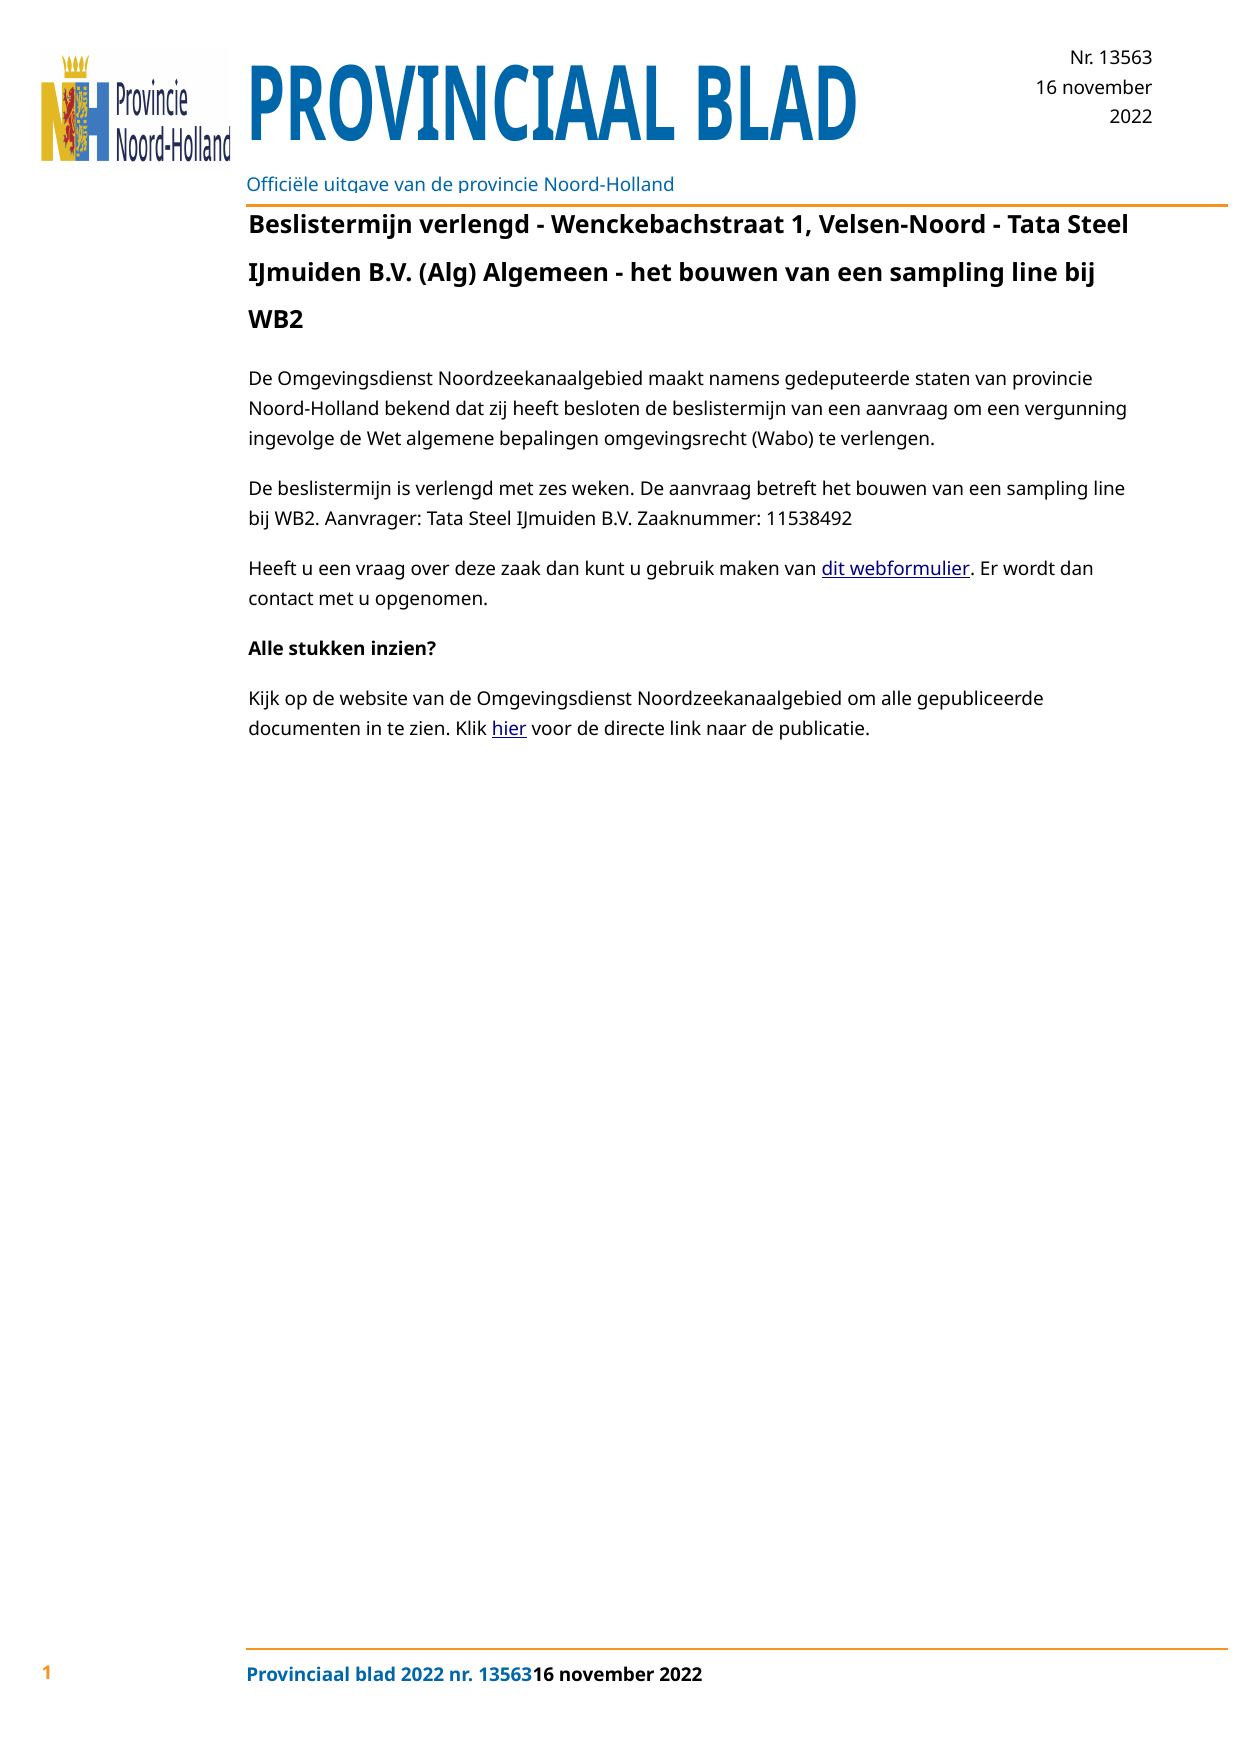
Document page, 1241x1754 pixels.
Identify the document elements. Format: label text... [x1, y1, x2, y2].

text Beslistermijn verlengd - Wenckebachstraat 1, Velsen-Noord - Tata Steel IJmuiden B.V. (Alg) Algemeen - het bouwen van een sampling line bij WB2 [248, 207, 1152, 336]
text De Omgevingsdienst Noordzeekanaalgebied maakt namens gedeputeerde staten van provincie Noord-Holland bekend dat zij heeft besloten de beslistermijn van een aanvraag om een vergunning ingevolge de Wet algemene bepalingen omgevingsrecht (Wabo) te verlengen. [248, 366, 1152, 450]
text Alle stukken inzien? [248, 635, 1152, 661]
text Heeft u een vraag over deze zaak dan kunt u gebruik maken van dit webformulier. Er wordt dan contact met u opgenomen. [248, 555, 1152, 610]
text De beslistermijn is verlengd met zes weken. De aanvraag betreft het bouwen van een sampling line bij WB2. Aanvrager: Tata Steel IJmuiden B.V. Zaaknummer: 11538492 [248, 475, 1152, 530]
text Kijk op de website van de Omgevingsdienst Noordzeekanaalgebied om alle gepubliceerde documenten in te zien. Klik hier voor de directe link naar de publicatie. [248, 686, 1152, 741]
picture [41, 47, 231, 172]
